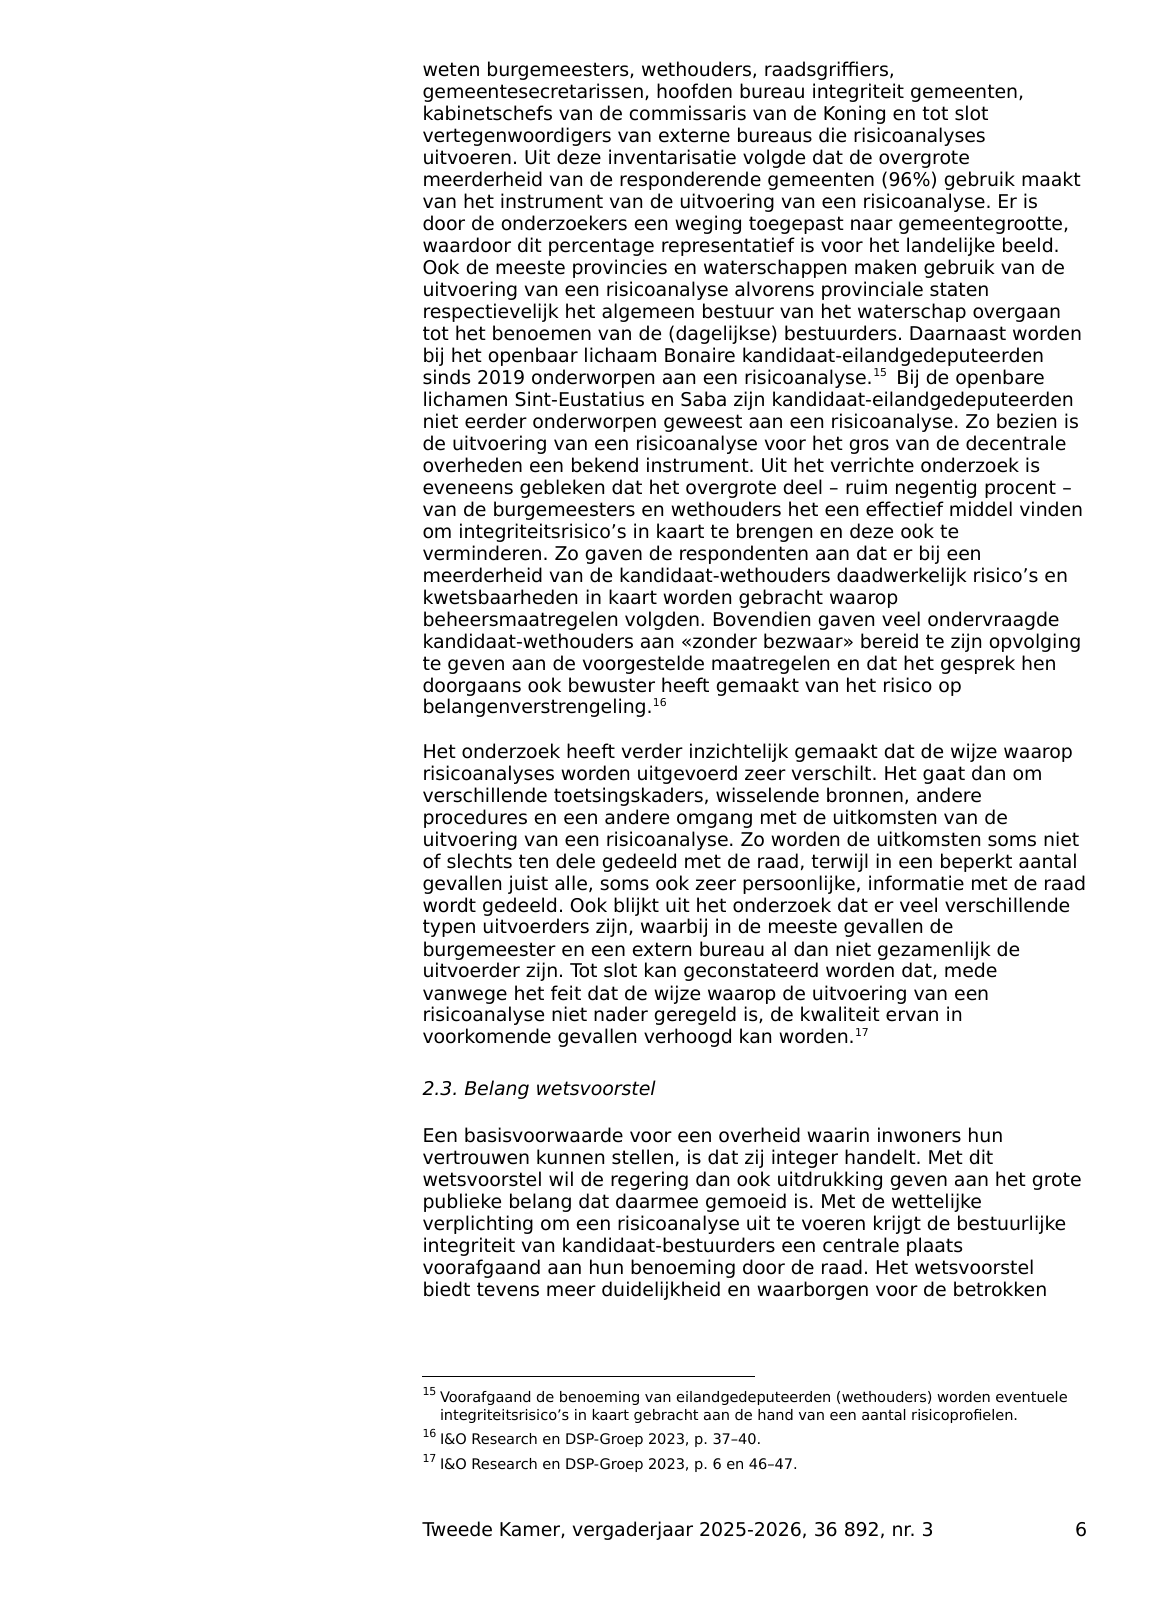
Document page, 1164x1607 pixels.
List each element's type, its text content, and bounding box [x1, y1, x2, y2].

text Het onderzoek heeft verder inzichtelijk gemaakt dat de wijze waarop risicoanalyses worden uitgevoerd zeer verschilt. Het gaat dan om verschillende toetsingskaders, wisselende bronnen, andere procedures en een andere omgang met de uitkomsten van de uitvoering van een risicoanalyse. Zo worden de uitkomsten soms niet of slechts ten dele gedeeld met de raad, terwijl in een beperkt aantal gevallen juist alle, soms ook zeer persoonlijke, informatie met de raad wordt gedeeld. Ook blijkt uit het onderzoek dat er veel verschillende typen uitvoerders zijn, waarbij in de meeste gevallen de burgemeester en een extern bureau al dan niet gezamenlijk de uitvoerder zijn. Tot slot kan geconstateerd worden dat, mede vanwege het feit dat de wijze waarop de uitvoering van een risicoanalyse niet nader geregeld is, de kwaliteit ervan in voorkomende gevallen verhoogd kan worden. [422, 741, 1087, 1048]
text I&O Research en DSP-Groep 2023, p. 37–40. [422, 1427, 1087, 1449]
text weten burgemeesters, wethouders, raadsgriffiers, gemeentesecretarissen, hoofden bureau integriteit gemeenten, kabinetschefs van de commissaris van de Koning en tot slot vertegenwoordigers van externe bureaus die risicoanalyses uitvoeren. Uit deze inventarisatie volgde dat de overgrote meerderheid van de responderende gemeenten (96%) gebruik maakt van het instrument van de uitvoering van een risicoanalyse. Er is door de onderzoekers een weging toegepast naar gemeentegrootte, waardoor dit percentage representatief is voor het landelijke beeld. Ook de meeste provincies en waterschappen maken gebruik van de uitvoering van een risicoanalyse alvorens provinciale staten respectievelijk het algemeen bestuur van het waterschap overgaan tot het benoemen van de (dagelijkse) bestuurders. Daarnaast worden bij het openbaar lichaam Bonaire kandidaat-eilandgedeputeerden sinds 2019 onderworpen aan een risicoanalyse. Bij de openbare lichamen Sint-Eustatius en Saba zijn kandidaat-eilandgedeputeerden niet eerder onderworpen geweest aan een risicoanalyse. Zo bezien is de uitvoering van een risicoanalyse voor het gros van de decentrale overheden een bekend instrument. Uit het verrichte onderzoek is eveneens gebleken dat het overgrote deel – ruim negentig procent – van de burgemeesters en wethouders het een effectief middel vinden om integriteitsrisico’s in kaart te brengen en deze ook te verminderen. Zo gaven de respondenten aan dat er bij een meerderheid van de kandidaat-wethouders daadwerkelijk risico’s en kwetsbaarheden in kaart worden gebracht waarop beheersmaatregelen volgden. Bovendien gaven veel ondervraagde kandidaat-wethouders aan «zonder bezwaar» bereid te zijn opvolging te geven aan de voorgestelde maatregelen en dat het gesprek hen doorgaans ook bewuster heeft gemaakt van het risico op belangenverstrengeling. [422, 59, 1087, 718]
subtitle 2.3. Belang wetsvoorstel [422, 1078, 1087, 1100]
text Een basisvoorwaarde voor een overheid waarin inwoners hun vertrouwen kunnen stellen, is dat zij integer handelt. Met dit wetsvoorstel wil de regering dan ook uitdrukking geven aan het grote publieke belang dat daarmee gemoeid is. Met de wettelijke verplichting om een risicoanalyse uit te voeren krijgt de bestuurlijke integriteit van kandidaat-bestuurders een centrale plaats voorafgaand aan hun benoeming door de raad. Het wetsvoorstel biedt tevens meer duidelijkheid en waarborgen voor de betrokken [422, 1125, 1087, 1301]
text Voorafgaand de benoeming van eilandgedeputeerden (wethouders) worden eventuele integriteitsrisico’s in kaart gebracht aan de hand van een aantal risicoprofielen. [422, 1385, 1087, 1424]
text I&O Research en DSP-Groep 2023, p. 6 en 46–47. [422, 1452, 1087, 1474]
